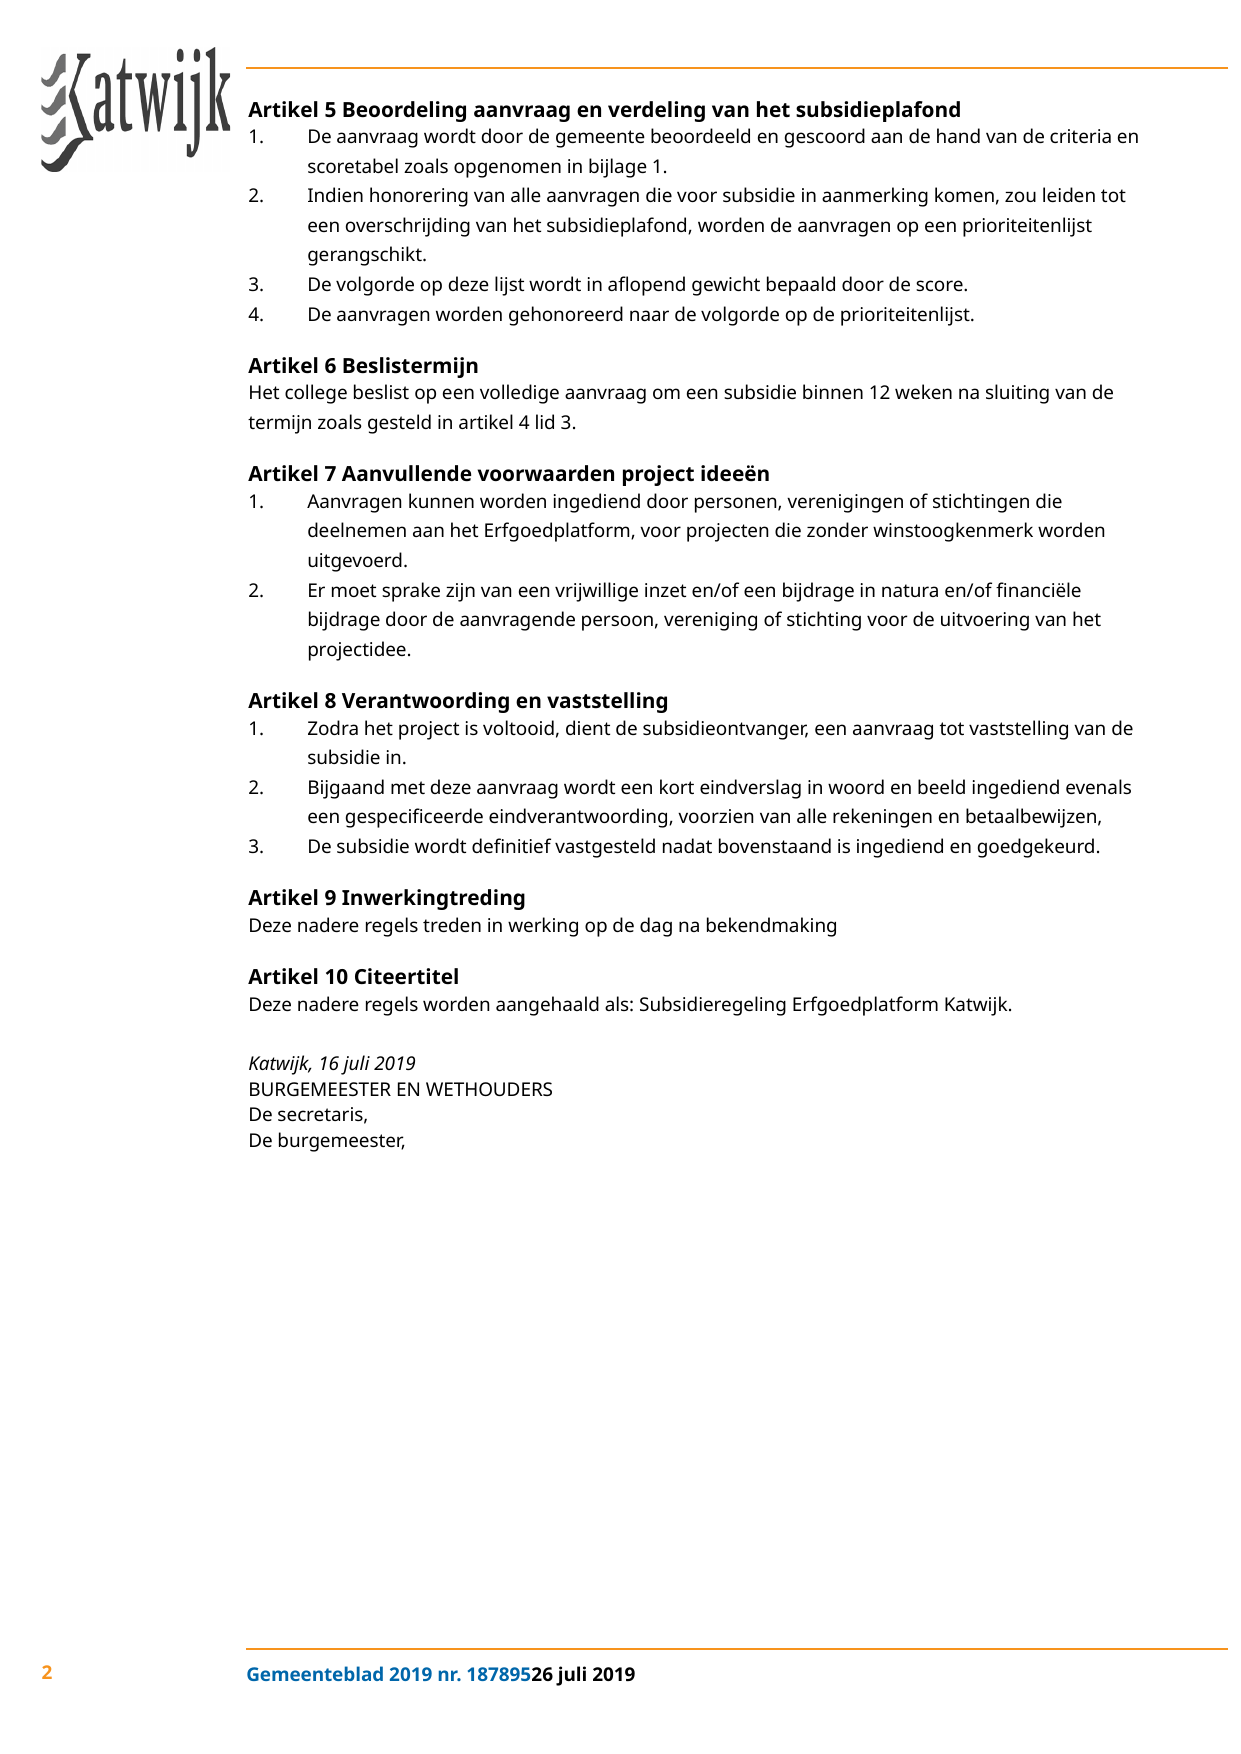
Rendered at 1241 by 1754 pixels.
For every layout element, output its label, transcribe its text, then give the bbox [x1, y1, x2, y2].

text BURGEMEESTER EN WETHOUDERS [248, 1076, 1152, 1101]
text Artikel 5 Beoordeling aanvraag en verdeling van het subsidieplafond [248, 95, 1152, 123]
picture [41, 47, 231, 172]
list De aanvraag wordt door de gemeente beoordeeld en gescoord aan de hand van de criteria en scoretabel zoals opgenomen in bijlage 1. [248, 123, 1152, 178]
text Artikel 9 Inwerkingtreding [248, 883, 1152, 912]
list De volgorde op deze lijst wordt in aflopend gewicht bepaald door de score. [248, 271, 1152, 297]
text De burgemeester, [248, 1127, 1152, 1153]
text Artikel 10 Citeertitel [248, 962, 1152, 991]
text Deze nadere regels treden in werking op de dag na bekendmaking [248, 912, 1152, 938]
text Deze nadere regels worden aangehaald als: Subsidieregeling Erfgoedplatform Katwijk. [248, 991, 1152, 1017]
text Artikel 6 Beslistermijn [248, 351, 1152, 379]
text Artikel 8 Verantwoording en vaststelling [248, 686, 1152, 715]
list De subsidie wordt definitief vastgesteld nadat bovenstaand is ingediend en goedgekeurd. [248, 833, 1152, 859]
text Katwijk, 16 juli 2019 [248, 1050, 1152, 1076]
list Aanvragen kunnen worden ingediend door personen, verenigingen of stichtingen die deelnemen aan het Erfgoedplatform, voor projecten die zonder winstoogkenmerk worden uitgevoerd. [248, 488, 1152, 573]
list Zodra het project is voltooid, dient de subsidieontvanger, een aanvraag tot vaststelling van de subsidie in. [248, 715, 1152, 770]
text De secretaris, [248, 1101, 1152, 1127]
list Er moet sprake zijn van een vrijwillige inzet en/of een bijdrage in natura en/of financiële bijdrage door de aanvragende persoon, vereniging of stichting voor de uitvoering van het projectidee. [248, 577, 1152, 662]
list Indien honorering van alle aanvragen die voor subsidie in aanmerking komen, zou leiden tot een overschrijding van het subsidieplafond, worden de aanvragen op een prioriteitenlijst gerangschikt. [248, 182, 1152, 267]
list De aanvragen worden gehonoreerd naar de volgorde op de prioriteitenlijst. [248, 301, 1152, 326]
text Artikel 7 Aanvullende voorwaarden project ideeën [248, 459, 1152, 488]
list Bijgaand met deze aanvraag wordt een kort eindverslag in woord en beeld ingediend evenals een gespecificeerde eindverantwoording, voorzien van alle rekeningen en betaalbewijzen, [248, 774, 1152, 829]
text Het college beslist op een volledige aanvraag om een subsidie binnen 12 weken na sluiting van de termijn zoals gesteld in artikel 4 lid 3. [248, 379, 1152, 435]
